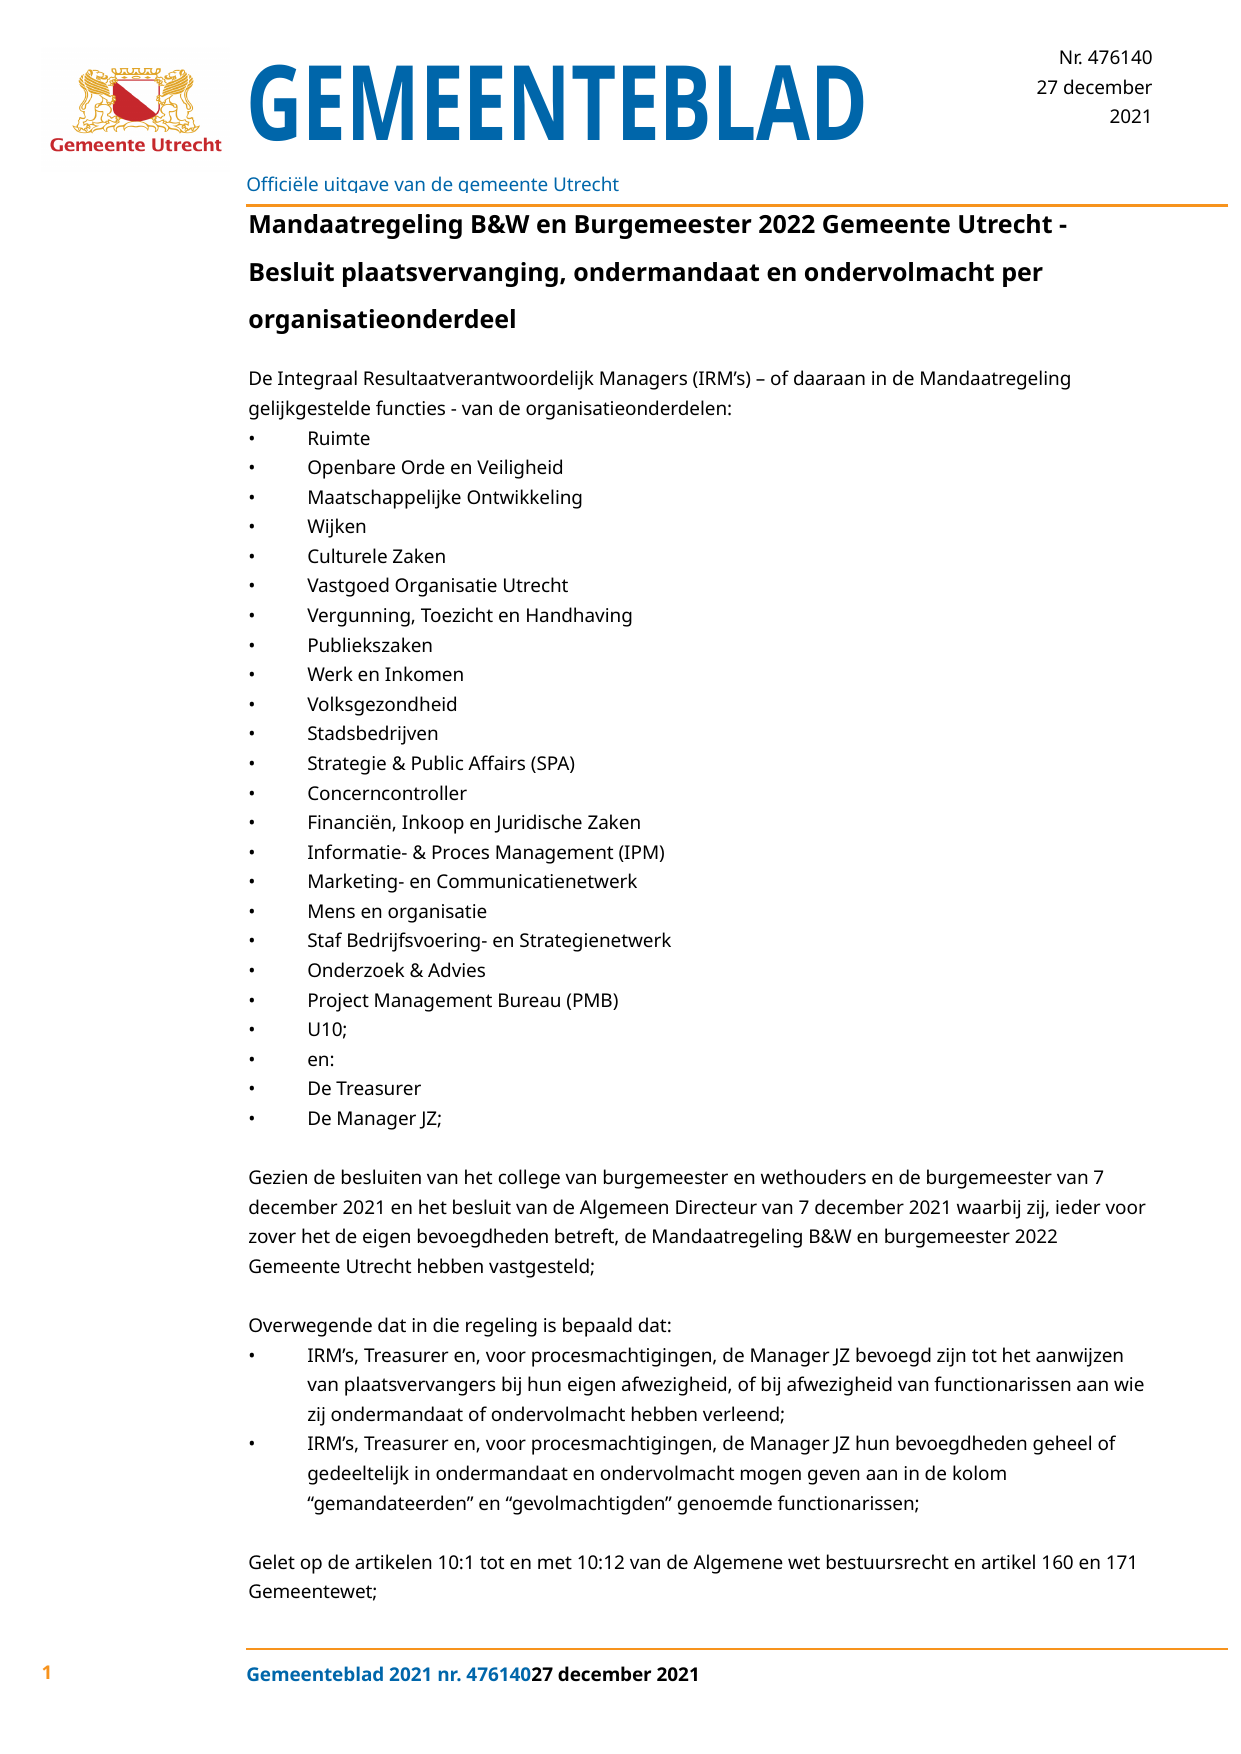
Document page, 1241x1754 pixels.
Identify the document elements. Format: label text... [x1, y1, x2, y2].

list De Manager JZ; [248, 1105, 1152, 1131]
text Mandaatregeling B&W en Burgemeester 2022 Gemeente Utrecht - Besluit plaatsvervanging, ondermandaat en ondervolmacht per organisatieonderdeel [248, 207, 1152, 336]
text Overwegende dat in die regeling is bepaald dat: [248, 1312, 1152, 1338]
list Vergunning, Toezicht en Handhaving [248, 602, 1152, 628]
list IRM’s, Treasurer en, voor procesmachtigingen, de Manager JZ bevoegd zijn tot het aanwijzen van plaatsvervangers bij hun eigen afwezigheid, of bij afwezigheid van functionarissen aan wie zij ondermandaat of ondervolmacht hebben verleend; [248, 1342, 1152, 1427]
list U10; [248, 1016, 1152, 1042]
list Openbare Orde en Veiligheid [248, 454, 1152, 480]
picture [41, 47, 231, 172]
list Werk en Inkomen [248, 661, 1152, 687]
list Staf Bedrijfsvoering- en Strategienetwerk [248, 928, 1152, 953]
list Wijken [248, 513, 1152, 539]
list Financiën, Inkoop en Juridische Zaken [248, 809, 1152, 835]
list Stadsbedrijven [248, 721, 1152, 746]
list Ruimte [248, 425, 1152, 450]
text Gezien de besluiten van het college van burgemeester en wethouders en de burgemeester van 7 december 2021 en het besluit van de Algemeen Directeur van 7 december 2021 waarbij zij, ieder voor zover het de eigen bevoegdheden betreft, de Mandaatregeling B&W en burgemeester 2022 Gemeente Utrecht hebben vastgesteld; [248, 1164, 1152, 1279]
list Maatschappelijke Ontwikkeling [248, 484, 1152, 509]
list Onderzoek & Advies [248, 957, 1152, 983]
list Mens en organisatie [248, 898, 1152, 924]
list Volksgezondheid [248, 691, 1152, 717]
list Publiekszaken [248, 632, 1152, 657]
list Marketing- en Communicatienetwerk [248, 868, 1152, 894]
list en: [248, 1046, 1152, 1072]
list IRM’s, Treasurer en, voor procesmachtigingen, de Manager JZ hun bevoegdheden geheel of gedeeltelijk in ondermandaat en ondervolmacht mogen geven aan in de kolom “gemandateerden” en “gevolmachtigden” genoemde functionarissen; [248, 1431, 1152, 1515]
list Culturele Zaken [248, 543, 1152, 569]
text De Integraal Resultaatverantwoordelijk Managers (IRM’s) – of daaraan in de Mandaatregeling gelijkgestelde functies - van de organisatieonderdelen: [248, 366, 1152, 421]
list Project Management Bureau (PMB) [248, 987, 1152, 1012]
list Informatie- & Proces Management (IPM) [248, 839, 1152, 864]
list Concerncontroller [248, 780, 1152, 805]
text Gelet op de artikelen 10:1 tot en met 10:12 van de Algemene wet bestuursrecht en artikel 160 en 171 Gemeentewet; [248, 1549, 1152, 1604]
list Strategie & Public Affairs (SPA) [248, 750, 1152, 776]
list De Treasurer [248, 1076, 1152, 1101]
list Vastgoed Organisatie Utrecht [248, 573, 1152, 598]
